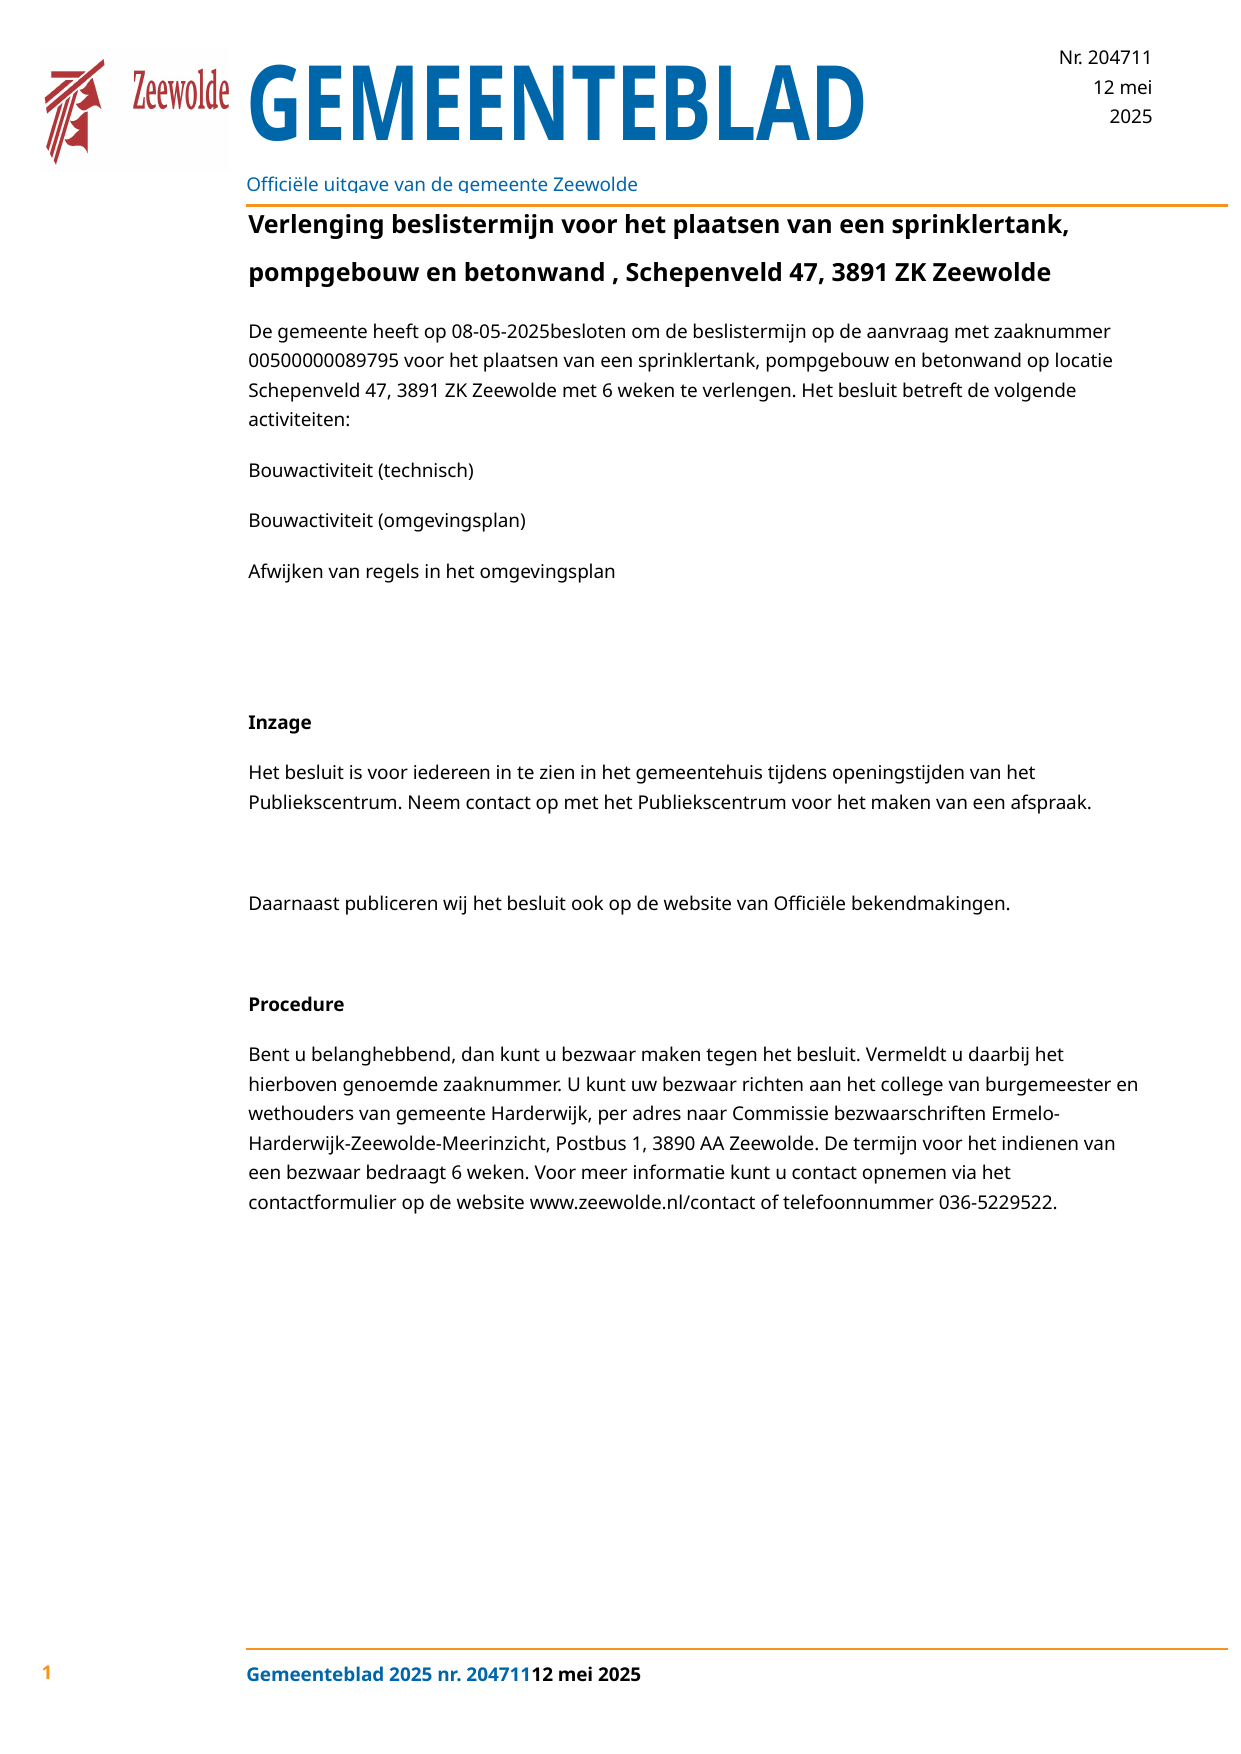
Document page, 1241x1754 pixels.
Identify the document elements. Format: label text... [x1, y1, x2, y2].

text Bent u belanghebbend, dan kunt u bezwaar maken tegen het besluit. Vermeldt u daarbij het hierboven genoemde zaaknummer. U kunt uw bezwaar richten aan het college van burgemeester en wethouders van gemeente Harderwijk, per adres naar Commissie bezwaarschriften Ermelo-Harderwijk-Zeewolde-Meerinzicht, Postbus 1, 3890 AA Zeewolde. De termijn voor het indienen van een bezwaar bedraagt 6 weken. Voor meer informatie kunt u contact opnemen via het contactformulier op de website www.zeewolde.nl/contact of telefoonnummer 036-5229522. [248, 1041, 1152, 1215]
text De gemeente heeft op 08-05-2025besloten om de beslistermijn op de aanvraag met zaaknummer 00500000089795 voor het plaatsen van een sprinklertank, pompgebouw en betonwand op locatie Schepenveld 47, 3891 ZK Zeewolde met 6 weken te verlengen. Het besluit betreft de volgende activiteiten: [248, 318, 1152, 432]
text Het besluit is voor iedereen in te zien in het gemeentehuis tijdens openingstijden van het Publiekscentrum. Neem contact op met het Publiekscentrum voor het maken van een afspraak. [248, 759, 1152, 815]
text Bouwactiviteit (omgevingsplan) [248, 507, 1152, 533]
text Verlenging beslistermijn voor het plaatsen van een sprinklertank, pompgebouw en betonwand , Schepenveld 47, 3891 ZK Zeewolde [248, 207, 1152, 288]
text Daarnaast publiceren wij het besluit ook op de website van Officiële bekendmakingen. [248, 890, 1152, 916]
text Inzage [248, 709, 1152, 735]
text Afwijken van regels in het omgevingsplan [248, 558, 1152, 584]
picture [41, 47, 231, 172]
text Bouwactiviteit (technisch) [248, 457, 1152, 483]
text Procedure [248, 991, 1152, 1017]
